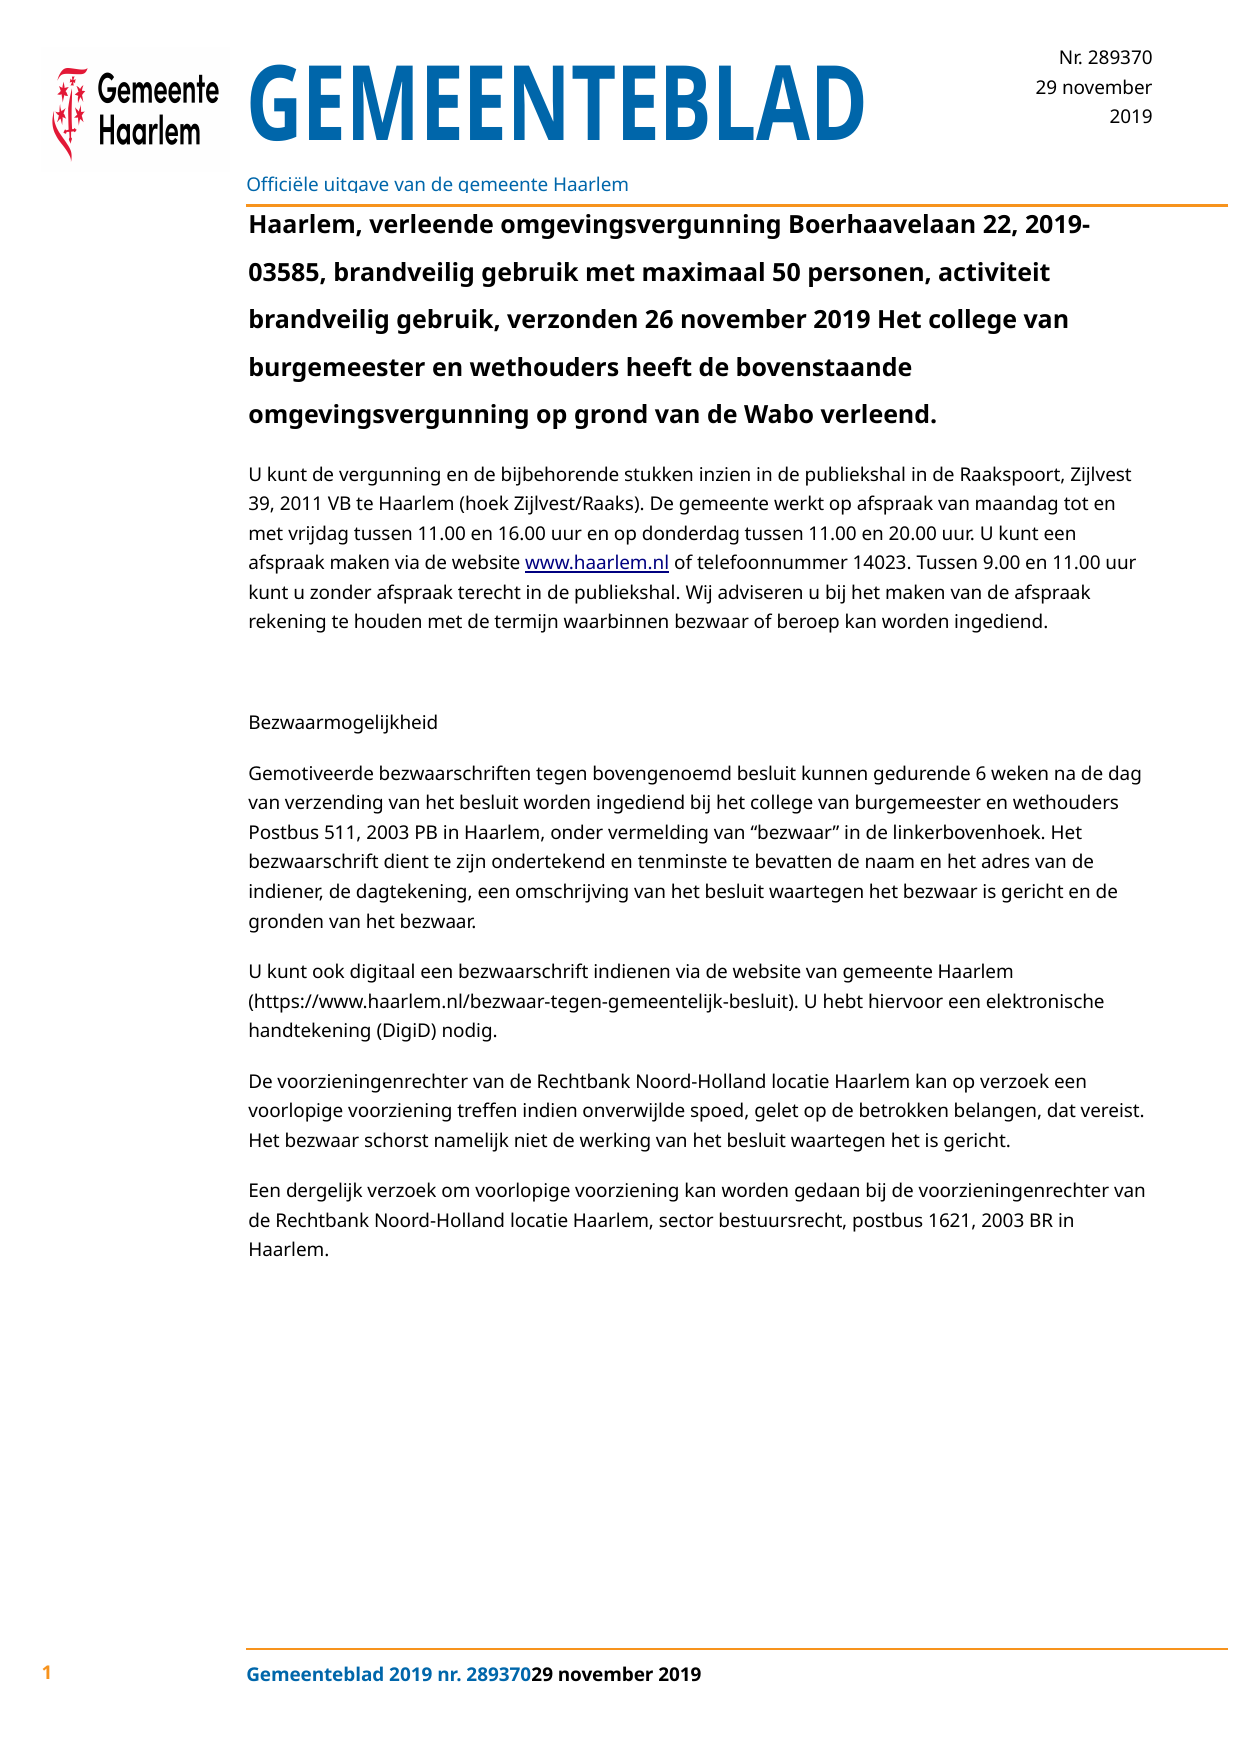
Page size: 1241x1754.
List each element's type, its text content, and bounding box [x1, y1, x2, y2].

text Een dergelijk verzoek om voorlopige voorziening kan worden gedaan bij de voorzieningenrechter van de Rechtbank Noord-Holland locatie Haarlem, sector bestuursrecht, postbus 1621, 2003 BR in Haarlem. [248, 1177, 1152, 1262]
text De voorzieningenrechter van de Rechtbank Noord-Holland locatie Haarlem kan op verzoek een voorlopige voorziening treffen indien onverwijlde spoed, gelet op de betrokken belangen, dat vereist. Het bezwaar schorst namelijk niet de werking van het besluit waartegen het is gericht. [248, 1068, 1152, 1153]
text Haarlem, verleende omgevingsvergunning Boerhaavelaan 22, 2019-03585, brandveilig gebruik met maximaal 50 personen, activiteit brandveilig gebruik, verzonden 26 november 2019 Het college van burgemeester en wethouders heeft de bovenstaande omgevingsvergunning op grond van de Wabo verleend. [248, 207, 1152, 431]
text U kunt ook digitaal een bezwaarschrift indienen via de website van gemeente Haarlem (https://www.haarlem.nl/bezwaar-tegen-gemeentelijk-besluit). U hebt hiervoor een elektronische handtekening (DigiD) nodig. [248, 958, 1152, 1043]
text Gemotiveerde bezwaarschriften tegen bovengenoemd besluit kunnen gedurende 6 weken na de dag van verzending van het besluit worden ingediend bij het college van burgemeester en wethouders Postbus 511, 2003 PB in Haarlem, onder vermelding van “bezwaar” in de linkerbovenhoek. Het bezwaarschrift dient te zijn ondertekend en tenminste te bevatten de naam en het adres van de indiener, de dagtekening, een omschrijving van het besluit waartegen het bezwaar is gericht en de gronden van het bezwaar. [248, 760, 1152, 933]
picture [41, 47, 231, 172]
text Bezwaarmogelijkheid [248, 709, 1152, 735]
text U kunt de vergunning en de bijbehorende stukken inzien in de publiekshal in de Raakspoort, Zijlvest 39, 2011 VB te Haarlem (hoek Zijlvest/Raaks). De gemeente werkt op afspraak van maandag tot en met vrijdag tussen 11.00 en 16.00 uur en op donderdag tussen 11.00 en 20.00 uur. U kunt een afspraak maken via de website www.haarlem.nl of telefoonnummer 14023. Tussen 9.00 en 11.00 uur kunt u zonder afspraak terecht in de publiekshal. Wij adviseren u bij het maken van de afspraak rekening te houden met de termijn waarbinnen bezwaar of beroep kan worden ingediend. [248, 461, 1152, 634]
